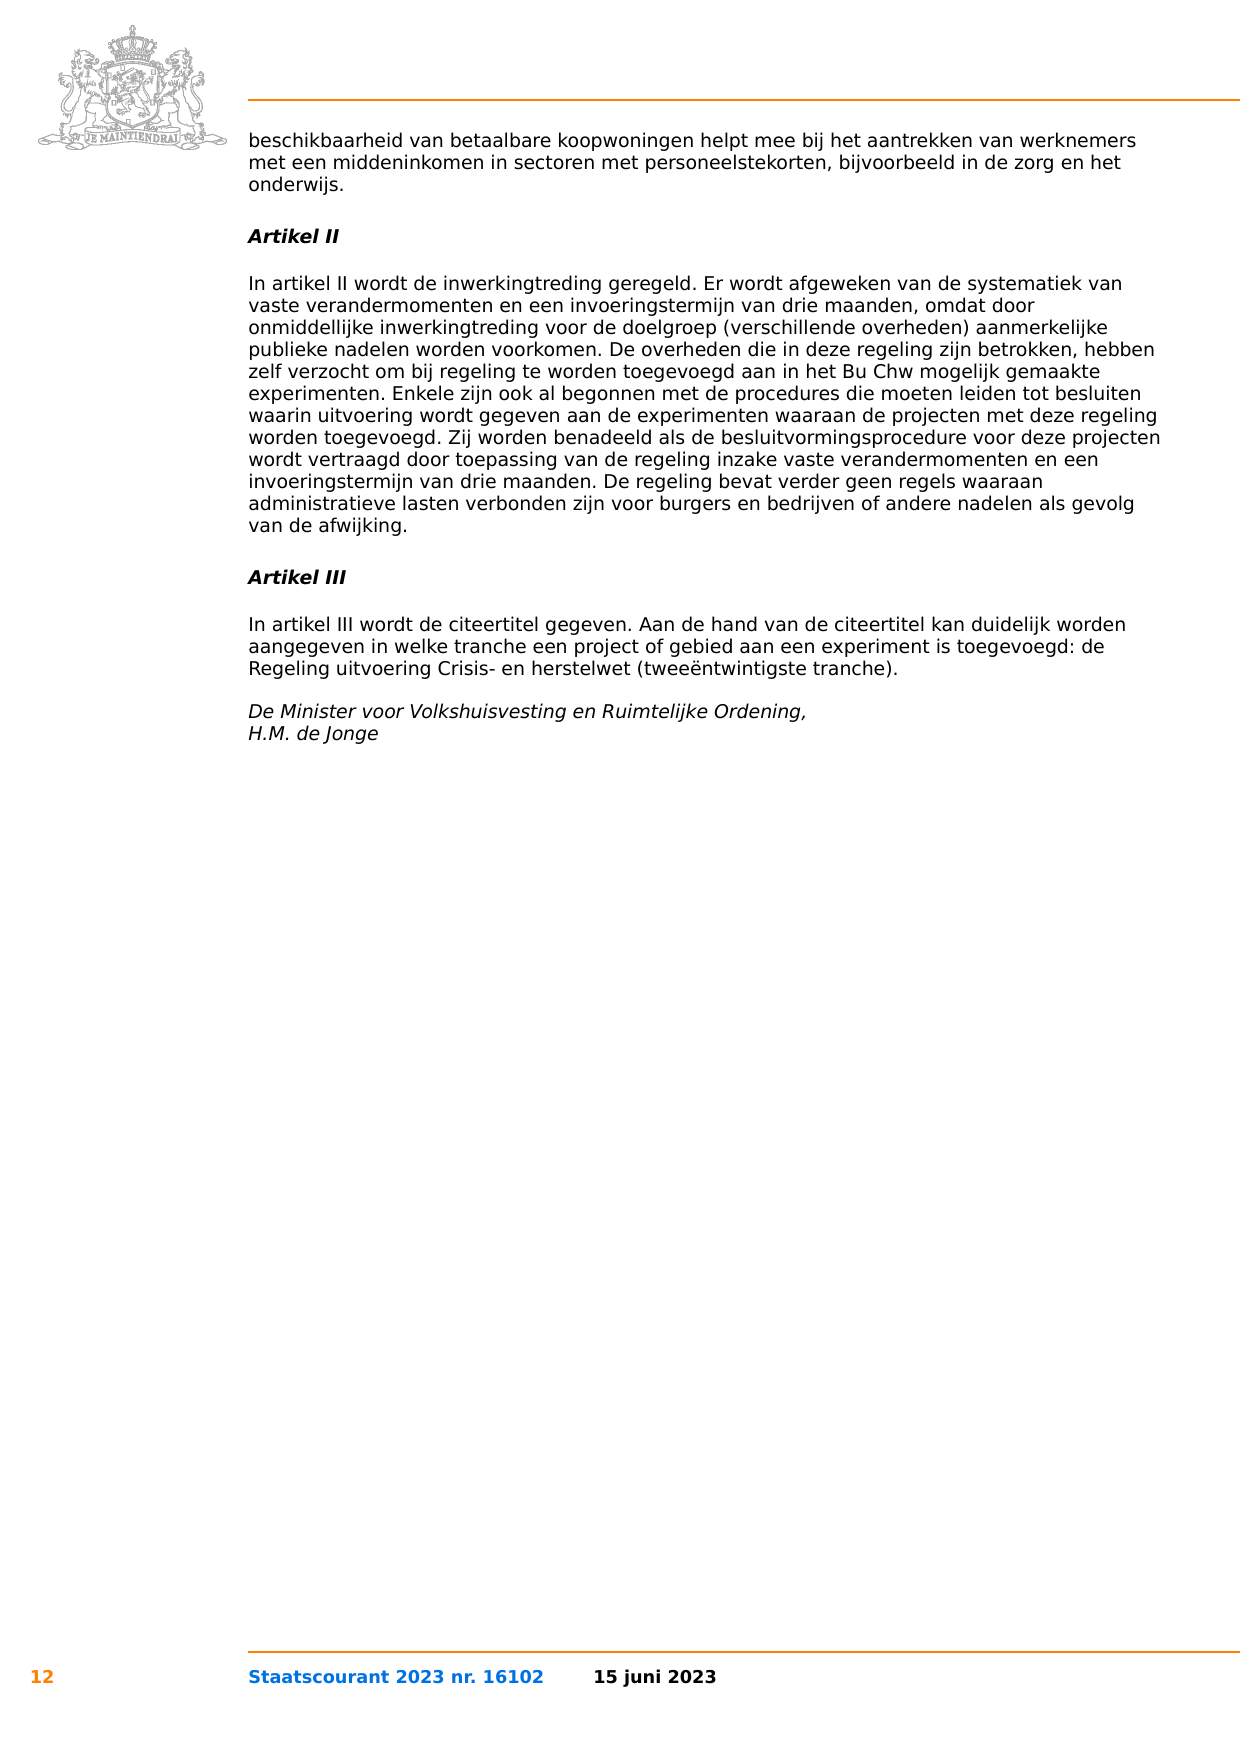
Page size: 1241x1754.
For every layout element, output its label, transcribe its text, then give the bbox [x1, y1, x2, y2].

text beschikbaarheid van betaalbare koopwoningen helpt mee bij het aantrekken van werknemers met een middeninkomen in sectoren met personeelstekorten, bijvoorbeeld in de zorg en het onderwijs. [248, 130, 1163, 196]
text In artikel III wordt de citeertitel gegeven. Aan de hand van de citeertitel kan duidelijk worden aangegeven in welke tranche een project of gebied aan een experiment is toegevoegd: de Regeling uitvoering Crisis- en herstelwet (tweeëntwintigste tranche). [248, 613, 1163, 679]
subtitle Artikel II [248, 226, 1163, 248]
text De Minister voor Volkshuisvesting en Ruimtelijke Ordening, H.M. de Jonge [248, 701, 1163, 745]
text In artikel II wordt de inwerkingtreding geregeld. Er wordt afgeweken van de systematiek van vaste verandermomenten en een invoeringstermijn van drie maanden, omdat door onmiddellijke inwerkingtreding voor de doelgroep (verschillende overheden) aanmerkelijke publieke nadelen worden voorkomen. De overheden die in deze regeling zijn betrokken, hebben zelf verzocht om bij regeling te worden toegevoegd aan in het Bu Chw mogelijk gemaakte experimenten. Enkele zijn ook al begonnen met de procedures die moeten leiden tot besluiten waarin uitvoering wordt gegeven aan de experimenten waaraan de projecten met deze regeling worden toegevoegd. Zij worden benadeeld als de besluitvormingsprocedure voor deze projecten wordt vertraagd door toepassing van de regeling inzake vaste verandermomenten en een invoeringstermijn van drie maanden. De regeling bevat verder geen regels waaraan administratieve lasten verbonden zijn voor burgers en bedrijven of andere nadelen als gevolg van de afwijking. [248, 273, 1163, 537]
picture [38, 25, 227, 150]
subtitle Artikel III [248, 567, 1163, 588]
